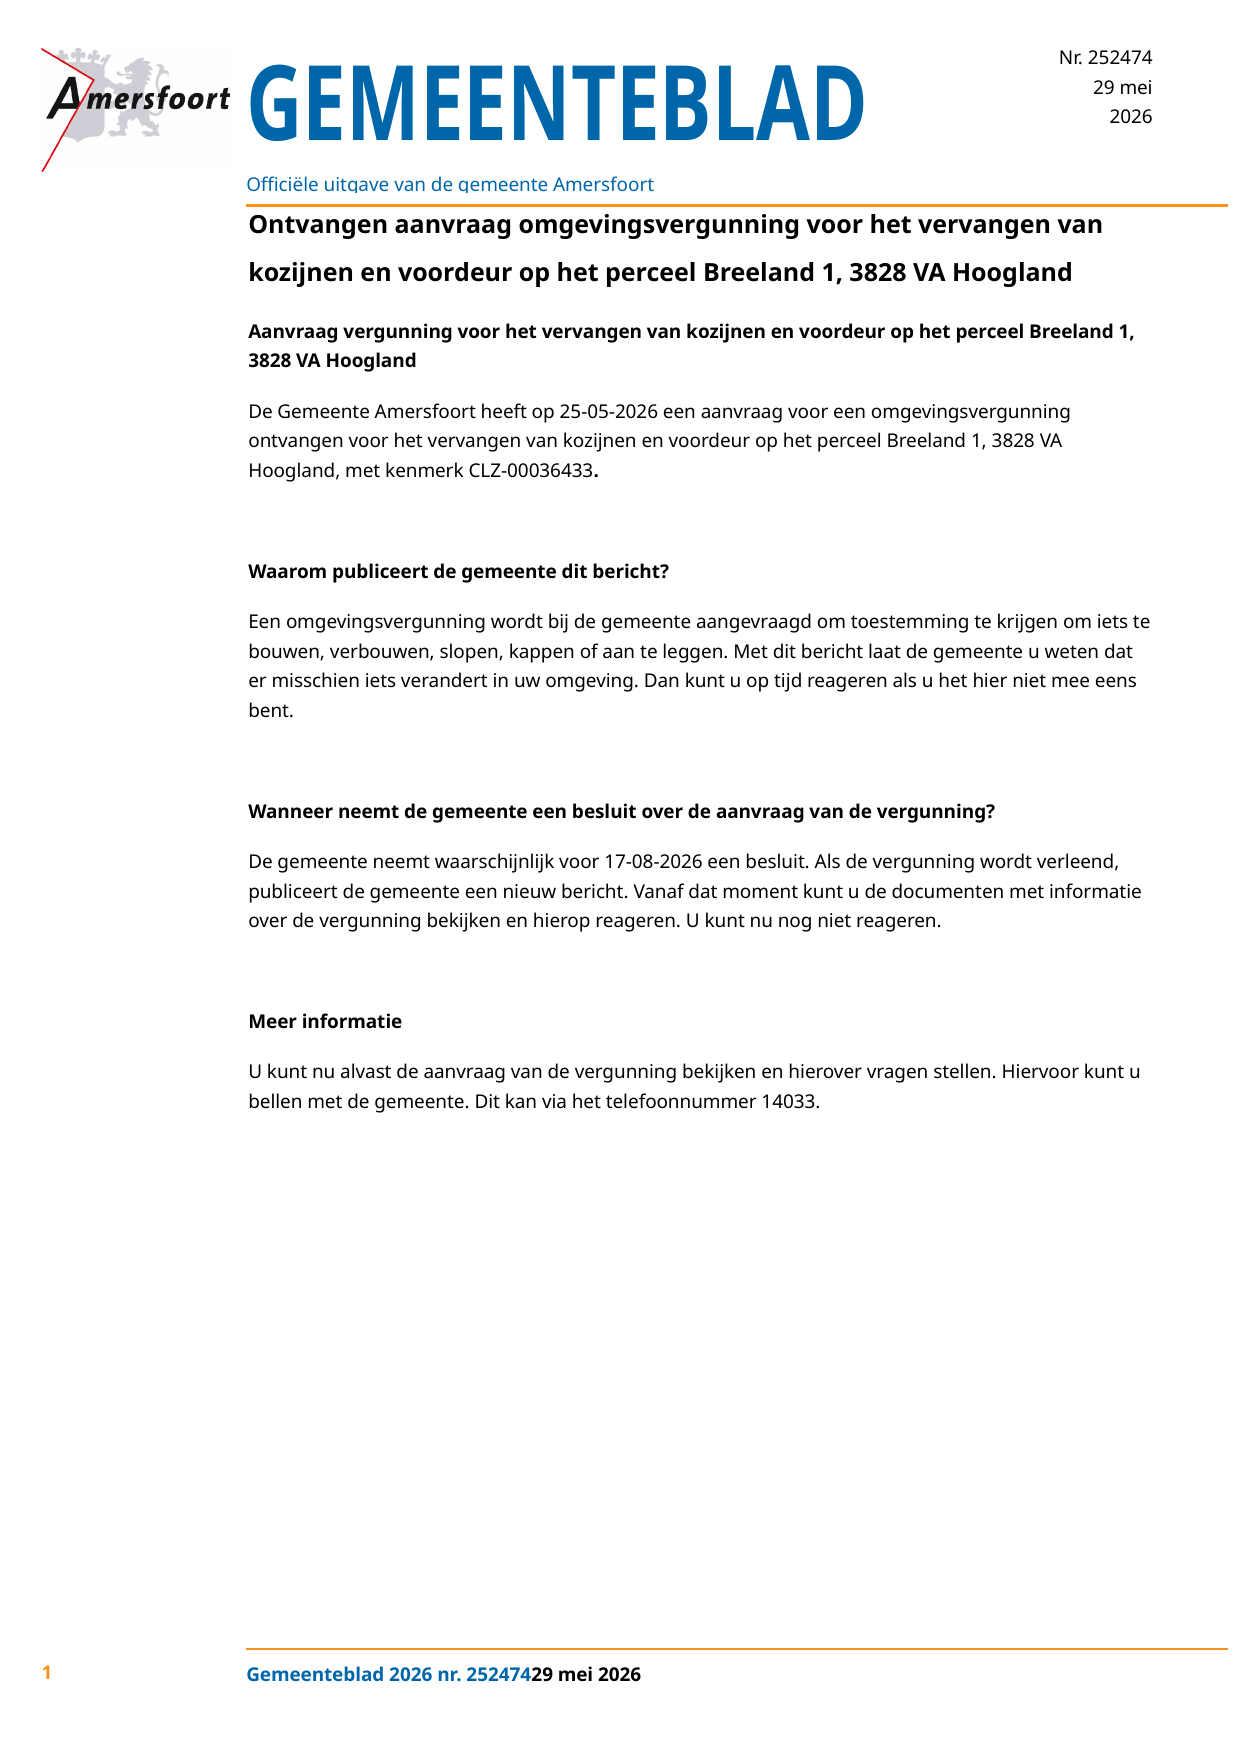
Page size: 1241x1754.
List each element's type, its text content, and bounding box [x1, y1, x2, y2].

text Ontvangen aanvraag omgevingsvergunning voor het vervangen van kozijnen en voordeur op het perceel Breeland 1, 3828 VA Hoogland [248, 207, 1152, 288]
text Aanvraag vergunning voor het vervangen van kozijnen en voordeur op het perceel Breeland 1, 3828 VA Hoogland [248, 318, 1152, 373]
text Wanneer neemt de gemeente een besluit over de aanvraag van de vergunning? [248, 798, 1152, 824]
text Meer informatie [248, 1008, 1152, 1034]
text Waarom publiceert de gemeente dit bericht? [248, 558, 1152, 584]
text De Gemeente Amersfoort heeft op 25-05-2026 een aanvraag voor een omgevingsvergunning ontvangen voor het vervangen van kozijnen en voordeur op het perceel Breeland 1, 3828 VA Hoogland, met kenmerk CLZ-00036433. [248, 398, 1152, 483]
text De gemeente neemt waarschijnlijk voor 17-08-2026 een besluit. Als de vergunning wordt verleend, publiceert de gemeente een nieuw bericht. Vanaf dat moment kunt u de documenten met informatie over de vergunning bekijken en hierop reageren. U kunt nu nog niet reageren. [248, 848, 1152, 933]
picture [41, 47, 231, 172]
text U kunt nu alvast de aanvraag van de vergunning bekijken en hierover vragen stellen. Hiervoor kunt u bellen met de gemeente. Dit kan via het telefoonnummer 14033. [248, 1059, 1152, 1114]
text Een omgevingsvergunning wordt bij de gemeente aangevraagd om toestemming te krijgen om iets te bouwen, verbouwen, slopen, kappen of aan te leggen. Met dit bericht laat de gemeente u weten dat er misschien iets verandert in uw omgeving. Dan kunt u op tijd reageren als u het hier niet mee eens bent. [248, 608, 1152, 723]
